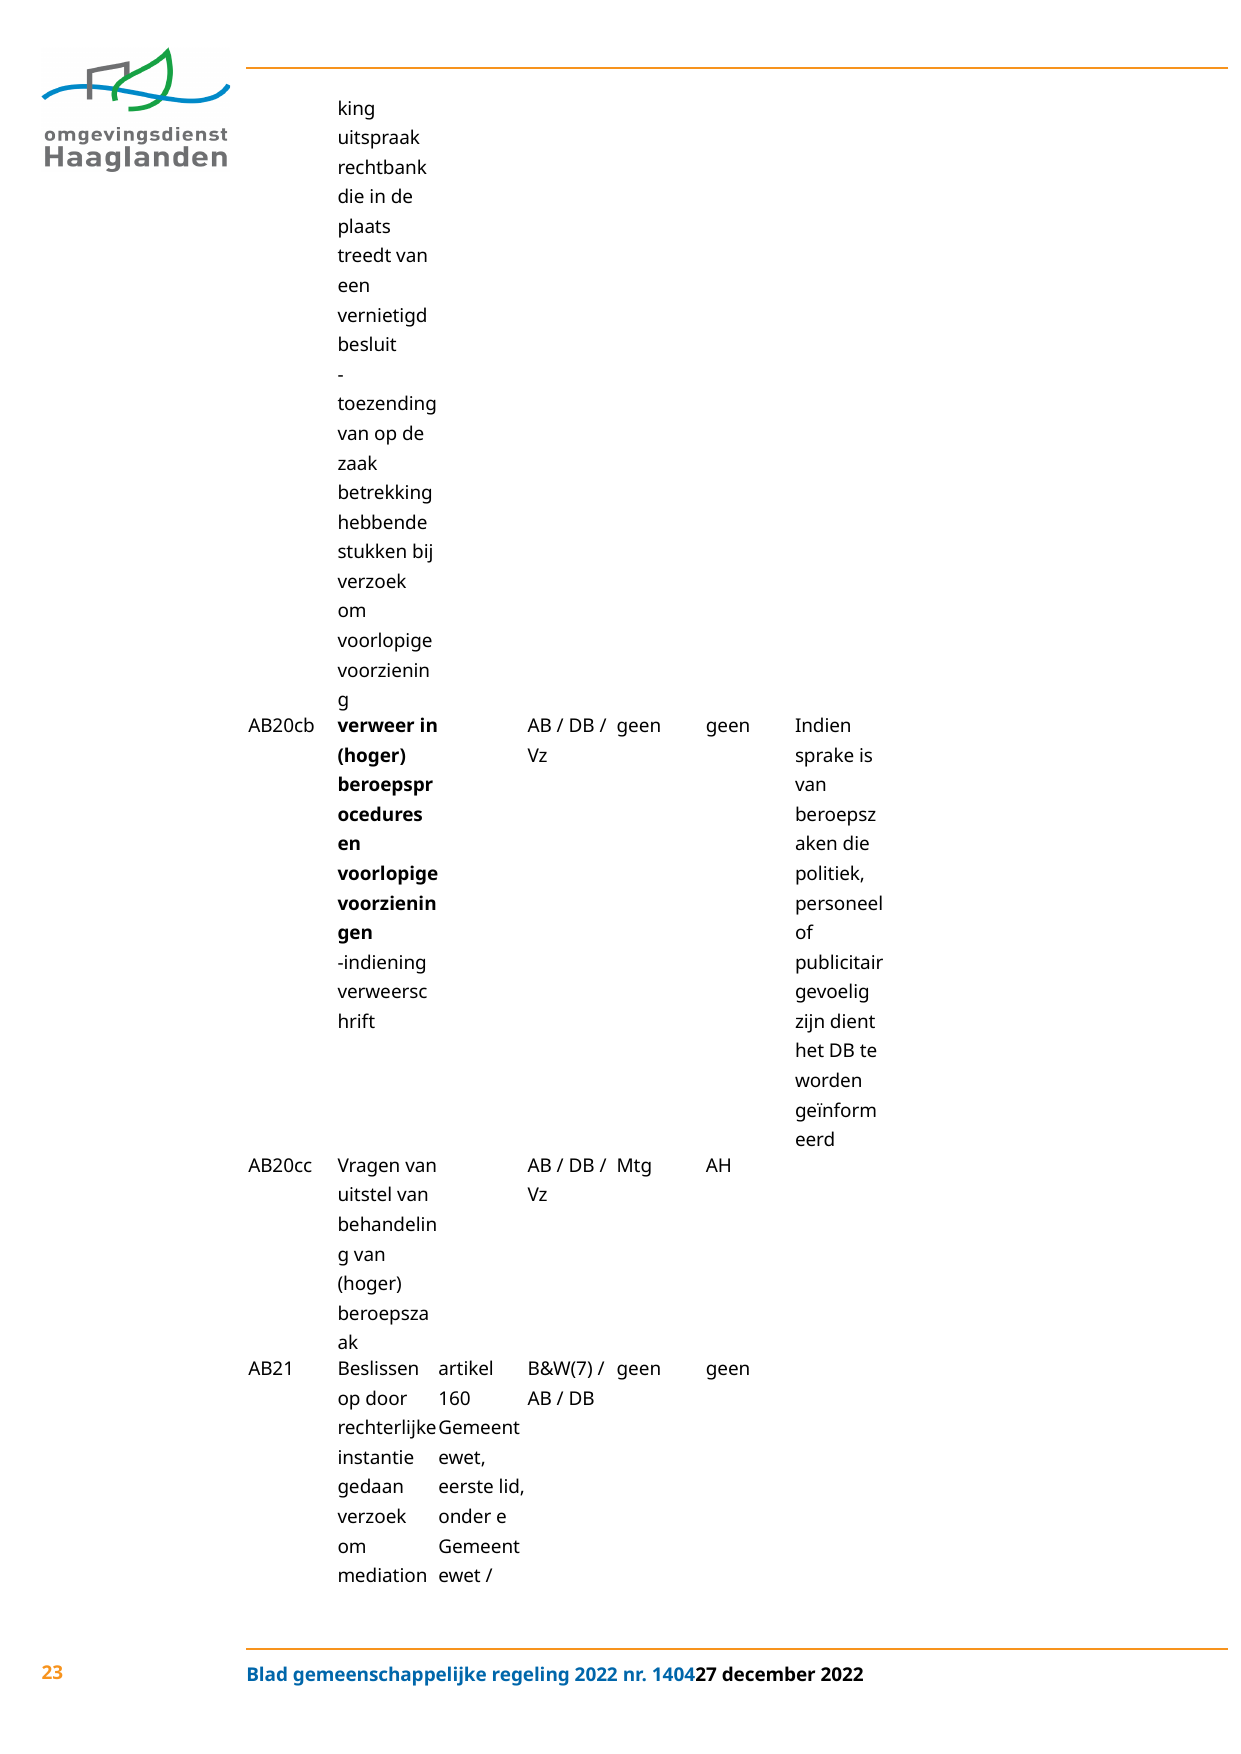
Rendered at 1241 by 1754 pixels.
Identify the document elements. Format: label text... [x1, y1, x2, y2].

table_cell [438, 95, 527, 712]
picture [41, 47, 231, 172]
table_cell king uitspraak rechtbank die in de plaats treedt van een vernietigd besluit -toezending van op de zaak betrekking hebbende stukken bij verzoek om voorlopige voorziening [337, 95, 438, 712]
table_cell [884, 1355, 1152, 1588]
table_cell [248, 95, 337, 712]
table_cell geen [706, 712, 795, 1152]
table_cell [706, 95, 795, 712]
table_cell [616, 95, 706, 712]
table_cell verweer in (hoger) beroepsprocedures en voorlopige voorzieningen -indiening verweerschrift [337, 712, 438, 1152]
table_cell [438, 712, 527, 1152]
table_cell geen [616, 1355, 706, 1588]
table_cell [795, 1152, 884, 1355]
table_cell AB21 [248, 1355, 337, 1588]
table_cell Vragen van uitstel van behandeling van (hoger) beroepszaak [337, 1152, 438, 1355]
table_cell [884, 712, 1152, 1152]
table_cell geen [616, 712, 706, 1152]
table_cell AH [706, 1152, 795, 1355]
table_cell AB / DB / Vz [527, 712, 616, 1152]
table_cell AB20cc [248, 1152, 337, 1355]
table_cell [795, 95, 884, 712]
table_cell [795, 1355, 884, 1588]
table_cell geen [706, 1355, 795, 1588]
table_cell [884, 1152, 1152, 1355]
table_cell AB20cb [248, 712, 337, 1152]
table_cell AB / DB / Vz [527, 1152, 616, 1355]
table_cell Beslissen op door rechterlijke instantie gedaan verzoek om mediation [337, 1355, 438, 1588]
table_cell Indien sprake is van beroepszaken die politiek, personeel of publicitair gevoelig zijn dient het DB te worden geïnformeerd [795, 712, 884, 1152]
table_cell [438, 1152, 527, 1355]
table_cell artikel 160 Gemeentewet, eerste lid, onder e Gemeentewet / [438, 1355, 527, 1588]
table_cell [884, 95, 1152, 712]
table_cell Mtg [616, 1152, 706, 1355]
table_cell B&W(7) / AB / DB [527, 1355, 616, 1588]
table_cell [527, 95, 616, 712]
